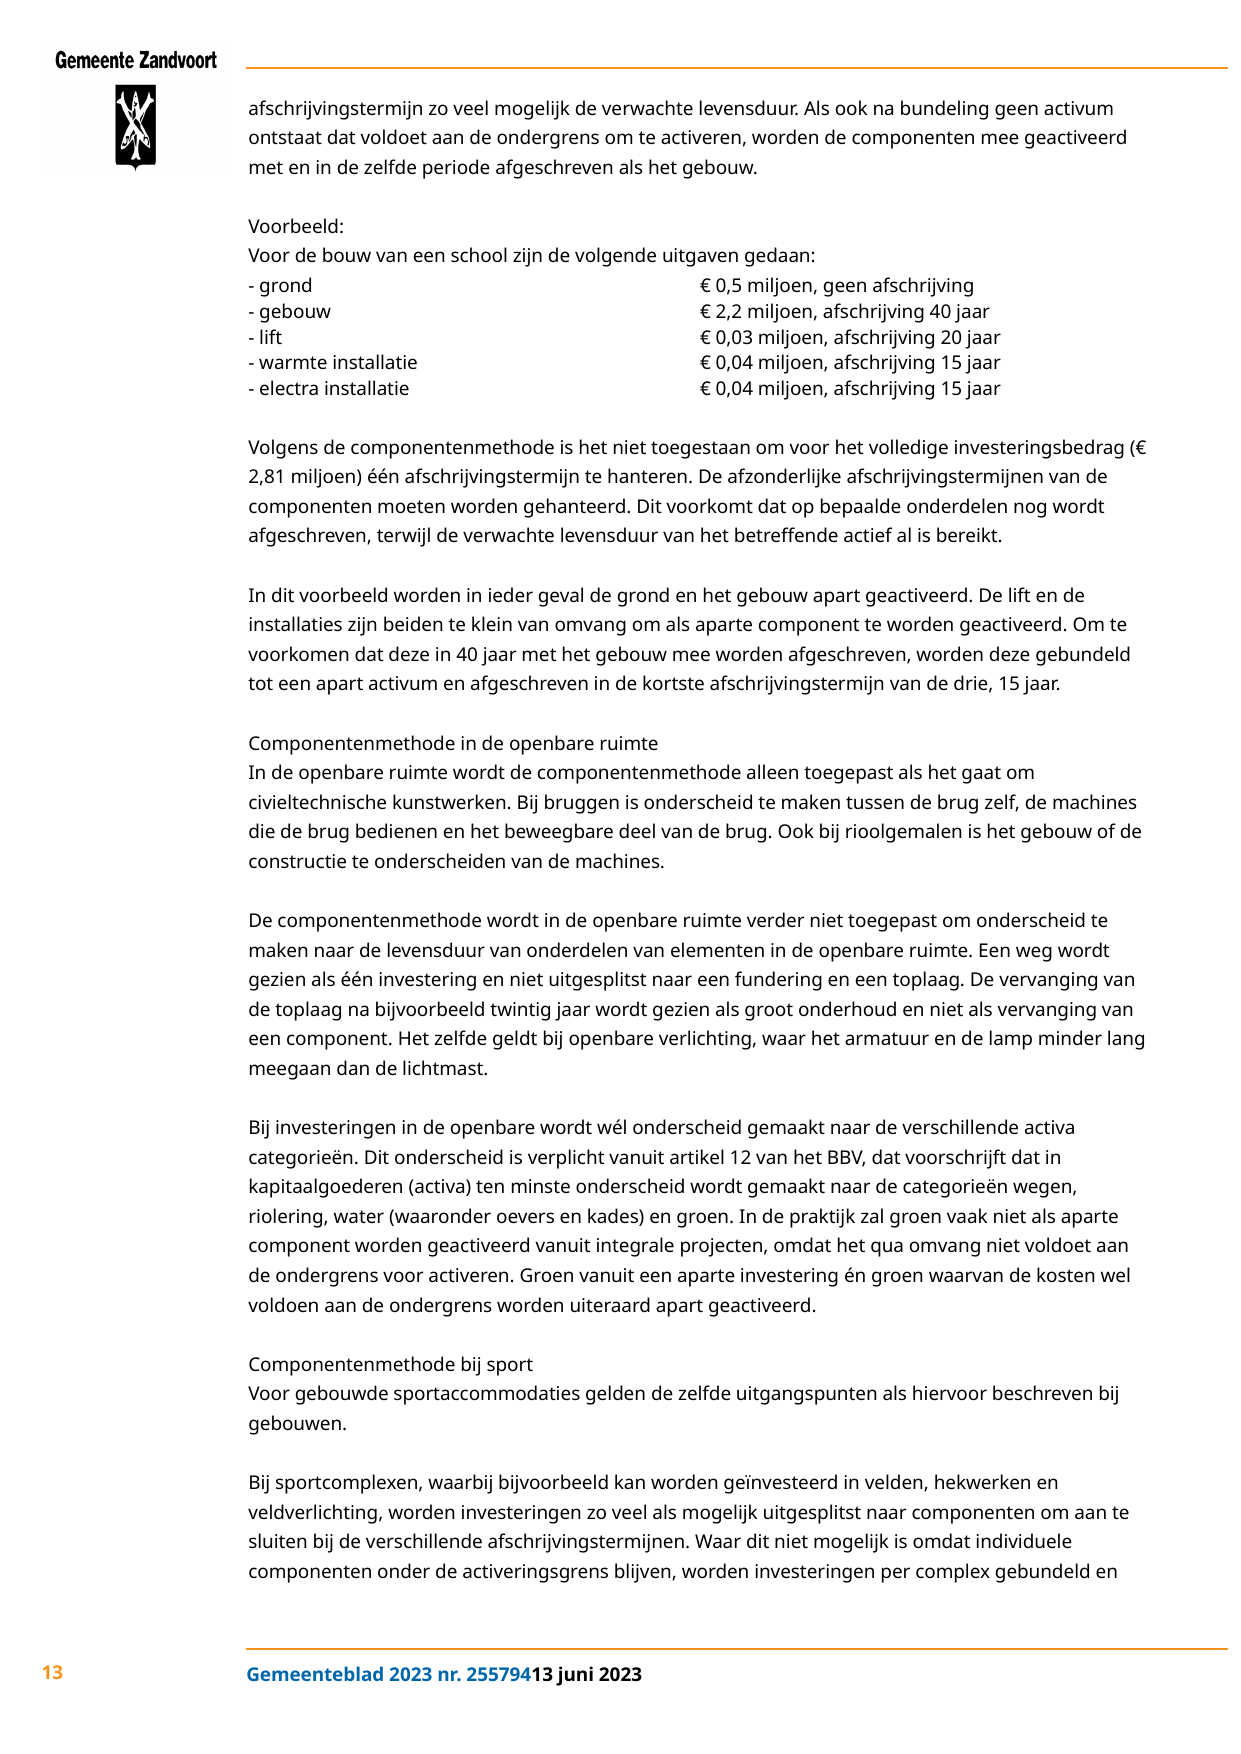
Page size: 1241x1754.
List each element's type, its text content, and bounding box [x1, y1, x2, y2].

table_cell - electra installatie [248, 375, 700, 401]
table_header - grond [248, 273, 700, 298]
text In dit voorbeeld worden in ieder geval de grond en het gebouw apart geactiveerd. De lift en de installaties zijn beiden te klein van omvang om als aparte component te worden geactiveerd. Om te voorkomen dat deze in 40 jaar met het gebouw mee worden afgeschreven, worden deze gebundeld tot een apart activum en afgeschreven in de kortste afschrijvingstermijn van de drie, 15 jaar. [248, 582, 1152, 696]
table_header € 0,5 miljoen, geen afschrijving [700, 273, 1152, 298]
text Componentenmethode bij sport [248, 1351, 1152, 1377]
text Voorbeeld: [248, 213, 1152, 239]
text Voor de bouw van een school zijn de volgende uitgaven gedaan: [248, 243, 1152, 268]
table_cell € 0,04 miljoen, afschrijving 15 jaar [700, 375, 1152, 401]
text Volgens de componentenmethode is het niet toegestaan om voor het volledige investeringsbedrag (€ 2,81 miljoen) één afschrijvingstermijn te hanteren. De afzonderlijke afschrijvingstermijnen van de componenten moeten worden gehanteerd. Dit voorkomt dat op bepaalde onderdelen nog wordt afgeschreven, terwijl de verwachte levensduur van het betreffende actief al is bereikt. [248, 434, 1152, 548]
table_cell - warmte installatie [248, 350, 700, 375]
text Bij sportcomplexen, waarbij bijvoorbeeld kan worden geïnvesteerd in velden, hekwerken en veldverlichting, worden investeringen zo veel als mogelijk uitgesplitst naar componenten om aan te sluiten bij de verschillende afschrijvingstermijnen. Waar dit niet mogelijk is omdat individuele componenten onder de activeringsgrens blijven, worden investeringen per complex gebundeld en [248, 1469, 1152, 1584]
table_cell - lift [248, 324, 700, 349]
text afschrijvingstermijn zo veel mogelijk de verwachte levensduur. Als ook na bundeling geen activum ontstaat dat voldoet aan de ondergrens om te activeren, worden de componenten mee geactiveerd met en in de zelfde periode afgeschreven als het gebouw. [248, 95, 1152, 180]
table_cell € 0,03 miljoen, afschrijving 20 jaar [700, 324, 1152, 349]
text Bij investeringen in de openbare wordt wél onderscheid gemaakt naar de verschillende activa categorieën. Dit onderscheid is verplicht vanuit artikel 12 van het BBV, dat voorschrijft dat in kapitaalgoederen (activa) ten minste onderscheid wordt gemaakt naar de categorieën wegen, riolering, water (waaronder oevers en kades) en groen. In de praktijk zal groen vaak niet als aparte component worden geactiveerd vanuit integrale projecten, omdat het qua omvang niet voldoet aan de ondergrens voor activeren. Groen vanuit een aparte investering én groen waarvan de kosten wel voldoen aan de ondergrens worden uiteraard apart geactiveerd. [248, 1114, 1152, 1317]
table_cell € 2,2 miljoen, afschrijving 40 jaar [700, 298, 1152, 324]
table_cell € 0,04 miljoen, afschrijving 15 jaar [700, 350, 1152, 375]
text Voor gebouwde sportaccommodaties gelden de zelfde uitgangspunten als hiervoor beschreven bij gebouwen. [248, 1381, 1152, 1436]
text In de openbare ruimte wordt de componentenmethode alleen toegepast als het gaat om civieltechnische kunstwerken. Bij bruggen is onderscheid te maken tussen de brug zelf, de machines die de brug bedienen en het beweegbare deel van de brug. Ook bij rioolgemalen is het gebouw of de constructie te onderscheiden van de machines. [248, 759, 1152, 874]
text Componentenmethode in de openbare ruimte [248, 730, 1152, 755]
text De componentenmethode wordt in de openbare ruimte verder niet toegepast om onderscheid te maken naar de levensduur van onderdelen van elementen in de openbare ruimte. Een weg wordt gezien als één investering en niet uitgesplitst naar een fundering en een toplaag. De vervanging van de toplaag na bijvoorbeeld twintig jaar wordt gezien als groot onderhoud en niet als vervanging van een component. Het zelfde geldt bij openbare verlichting, waar het armatuur en de lamp minder lang meegaan dan de lichtmast. [248, 907, 1152, 1081]
picture [41, 47, 231, 172]
table_cell - gebouw [248, 298, 700, 324]
